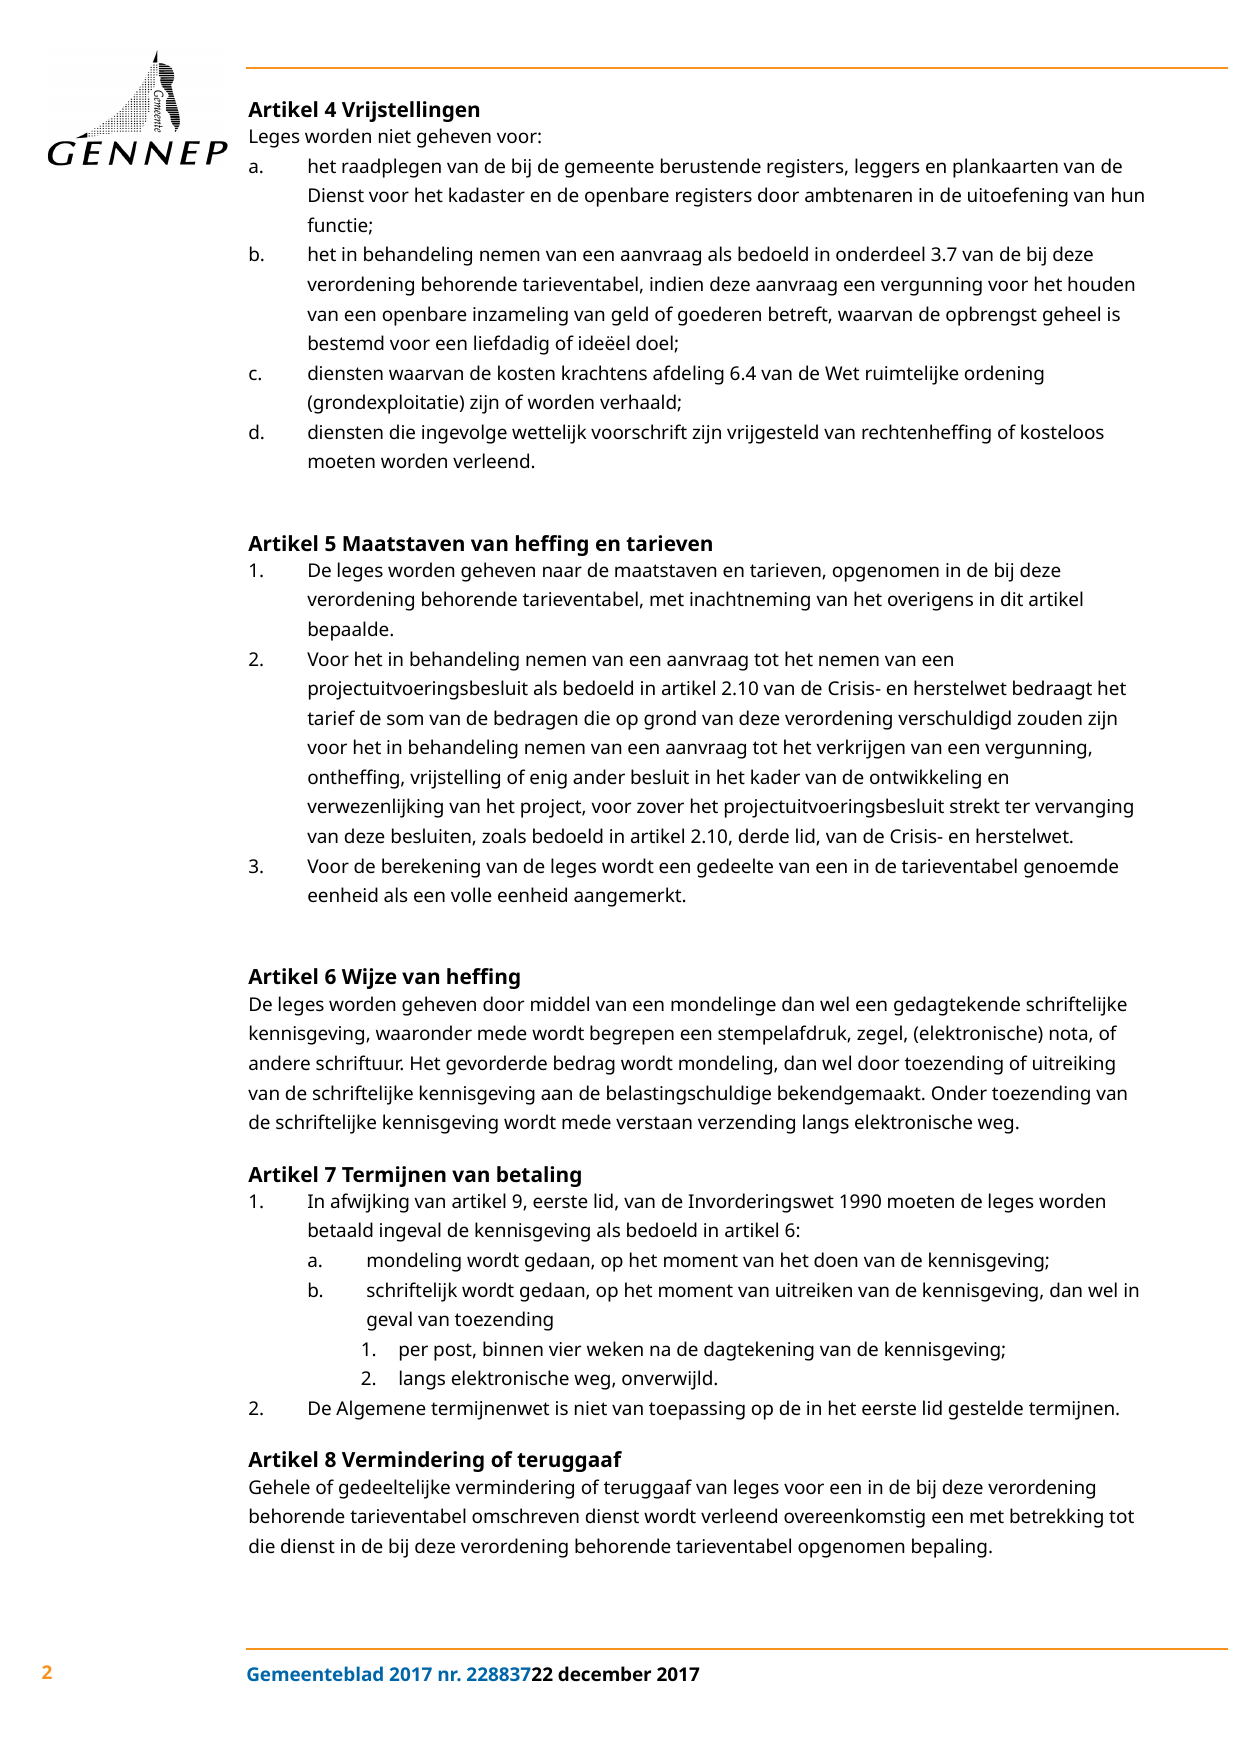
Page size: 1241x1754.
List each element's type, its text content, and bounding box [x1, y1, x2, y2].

list In afwijking van artikel 9, eerste lid, van de Invorderingswet 1990 moeten de leges worden betaald ingeval de kennisgeving als bedoeld in artikel 6: [248, 1188, 1152, 1243]
text De leges worden geheven door middel van een mondelinge dan wel een gedagtekende schriftelijke kennisgeving, waaronder mede wordt begrepen een stempelafdruk, zegel, (elektronische) nota, of andere schriftuur. Het gevorderde bedrag wordt mondeling, dan wel door toezending of uitreiking van de schriftelijke kennisgeving aan de belastingschuldige bekendgemaakt. Onder toezending van de schriftelijke kennisgeving wordt mede verstaan verzending langs elektronische weg. [248, 991, 1152, 1135]
list De leges worden geheven naar de maatstaven en tarieven, opgenomen in de bij deze verordening behorende tarieventabel, met inachtneming van het overigens in dit artikel bepaalde. [248, 557, 1152, 642]
list De Algemene termijnenwet is niet van toepassing op de in het eerste lid gestelde termijnen. [248, 1395, 1152, 1421]
text Artikel 8 Vermindering of teruggaaf [248, 1446, 1152, 1474]
list langs elektronische weg, onverwijld. [361, 1366, 1152, 1391]
list mondeling wordt gedaan, op het moment van het doen van de kennisgeving; [307, 1247, 1152, 1273]
picture [41, 47, 231, 172]
list het raadplegen van de bij de gemeente berustende registers, leggers en plankaarten van de Dienst voor het kadaster en de openbare registers door ambtenaren in de uitoefening van hun functie; [248, 153, 1152, 238]
text Leges worden niet geheven voor: [248, 123, 1152, 149]
list het in behandeling nemen van een aanvraag als bedoeld in onderdeel 3.7 van de bij deze verordening behorende tarieventabel, indien deze aanvraag een vergunning voor het houden van een openbare inzameling van geld of goederen betreft, waarvan de opbrengst geheel is bestemd voor een liefdadig of ideëel doel; [248, 242, 1152, 356]
list Voor het in behandeling nemen van een aanvraag tot het nemen van een projectuitvoeringsbesluit als bedoeld in artikel 2.10 van de Crisis- en herstelwet bedraagt het tarief de som van de bedragen die op grond van deze verordening verschuldigd zouden zijn voor het in behandeling nemen van een aanvraag tot het verkrijgen van een vergunning, ontheffing, vrijstelling of enig ander besluit in het kader van de ontwikkeling en verwezenlijking van het project, voor zover het projectuitvoeringsbesluit strekt ter vervanging van deze besluiten, zoals bedoeld in artikel 2.10, derde lid, van de Crisis- en herstelwet. [248, 646, 1152, 849]
list diensten waarvan de kosten krachtens afdeling 6.4 van de Wet ruimtelijke ordening (grondexploitatie) zijn of worden verhaald; [248, 360, 1152, 415]
list per post, binnen vier weken na de dagtekening van de kennisgeving; [361, 1336, 1152, 1362]
list Voor de berekening van de leges wordt een gedeelte van een in de tarieventabel genoemde eenheid als een volle eenheid aangemerkt. [248, 853, 1152, 908]
text Artikel 7 Termijnen van betaling [248, 1160, 1152, 1188]
list schriftelijk wordt gedaan, op het moment van uitreiken van de kennisgeving, dan wel in geval van toezending [307, 1277, 1152, 1332]
text Gehele of gedeeltelijke vermindering of teruggaaf van leges voor een in de bij deze verordening behorende tarieventabel omschreven dienst wordt verleend overeenkomstig een met betrekking tot die dienst in de bij deze verordening behorende tarieventabel opgenomen bepaling. [248, 1474, 1152, 1559]
text Artikel 5 Maatstaven van heffing en tarieven [248, 529, 1152, 557]
text Artikel 6 Wijze van heffing [248, 962, 1152, 991]
list diensten die ingevolge wettelijk voorschrift zijn vrijgesteld van rechtenheffing of kosteloos moeten worden verleend. [248, 419, 1152, 474]
text Artikel 4 Vrijstellingen [248, 95, 1152, 123]
